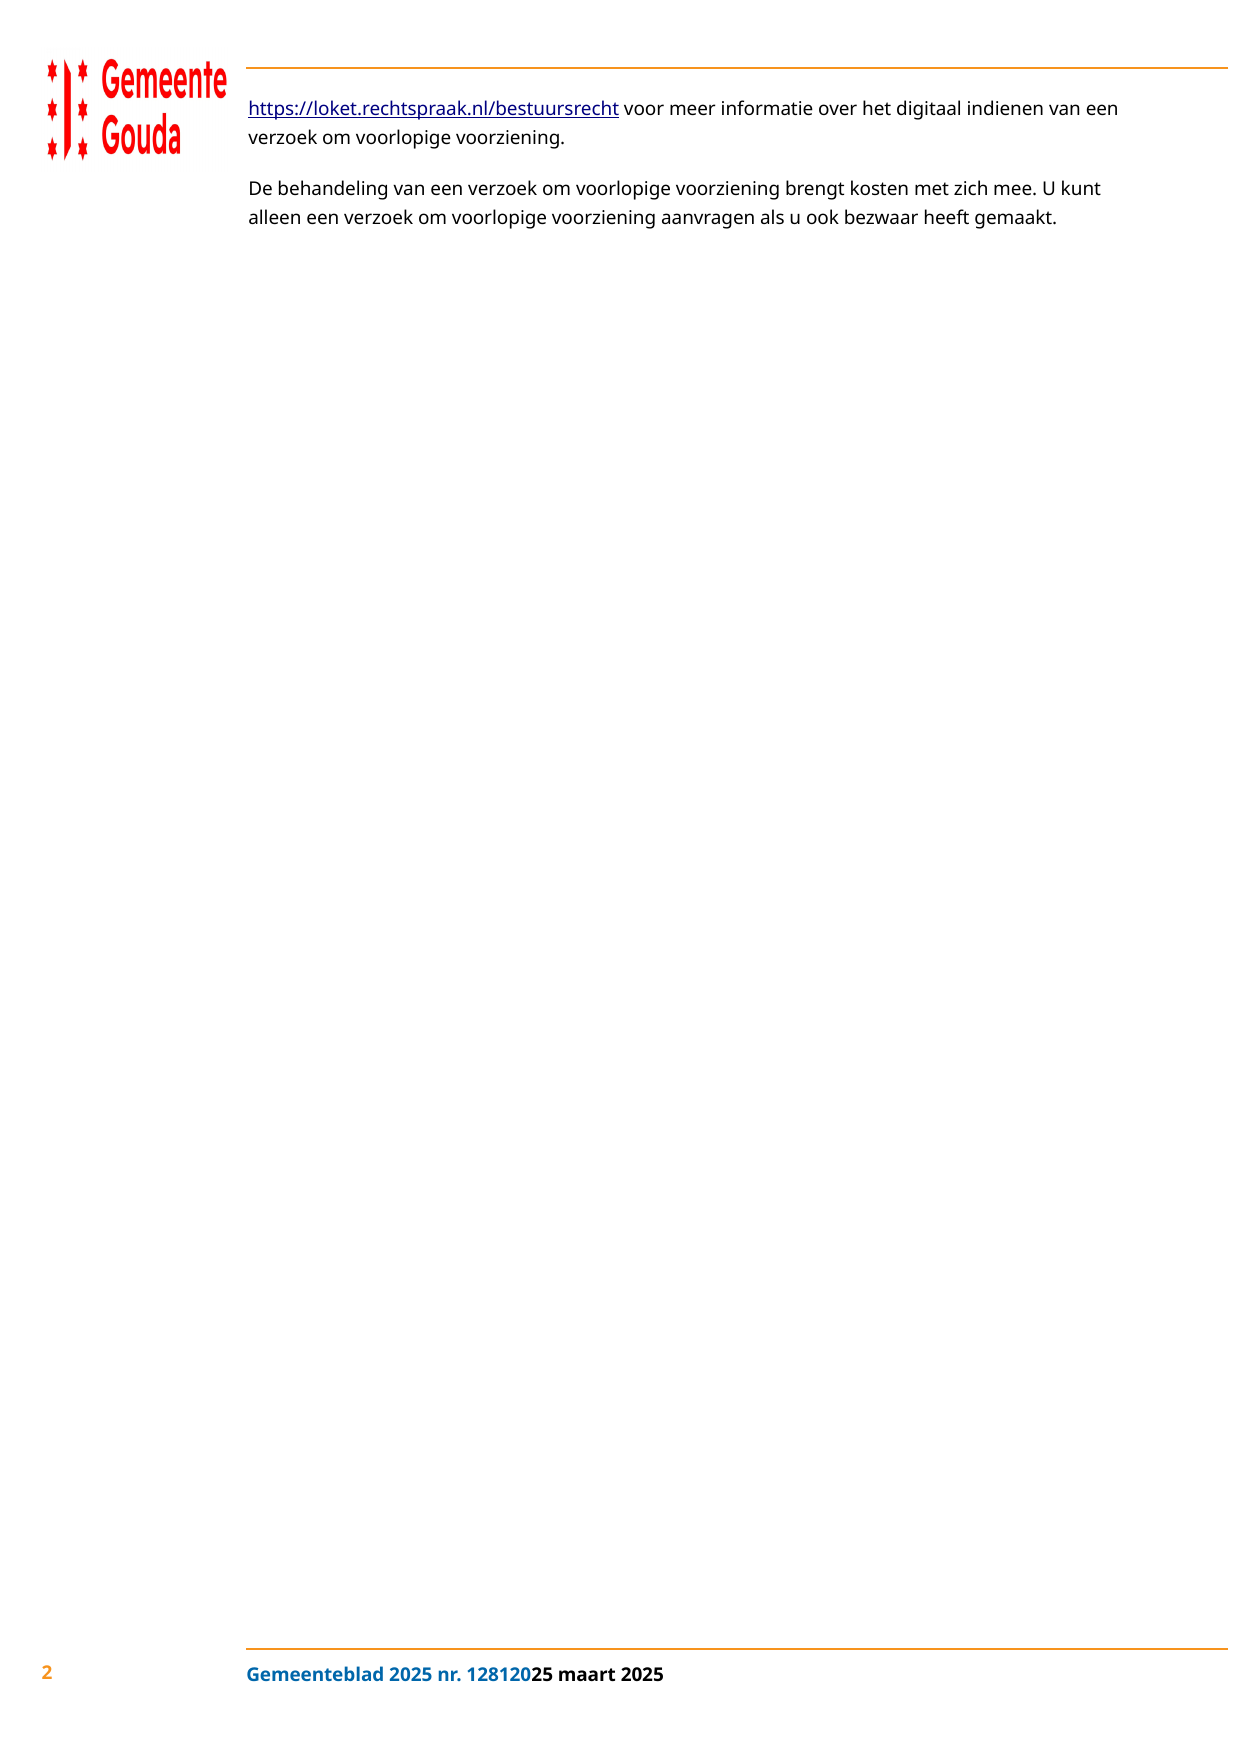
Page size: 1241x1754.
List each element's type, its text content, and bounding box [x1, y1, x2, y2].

picture [41, 47, 231, 172]
text https://loket.rechtspraak.nl/bestuursrecht voor meer informatie over het digitaal indienen van een verzoek om voorlopige voorziening. [248, 95, 1152, 150]
text De behandeling van een verzoek om voorlopige voorziening brengt kosten met zich mee. U kunt alleen een verzoek om voorlopige voorziening aanvragen als u ook bezwaar heeft gemaakt. [248, 175, 1152, 230]
